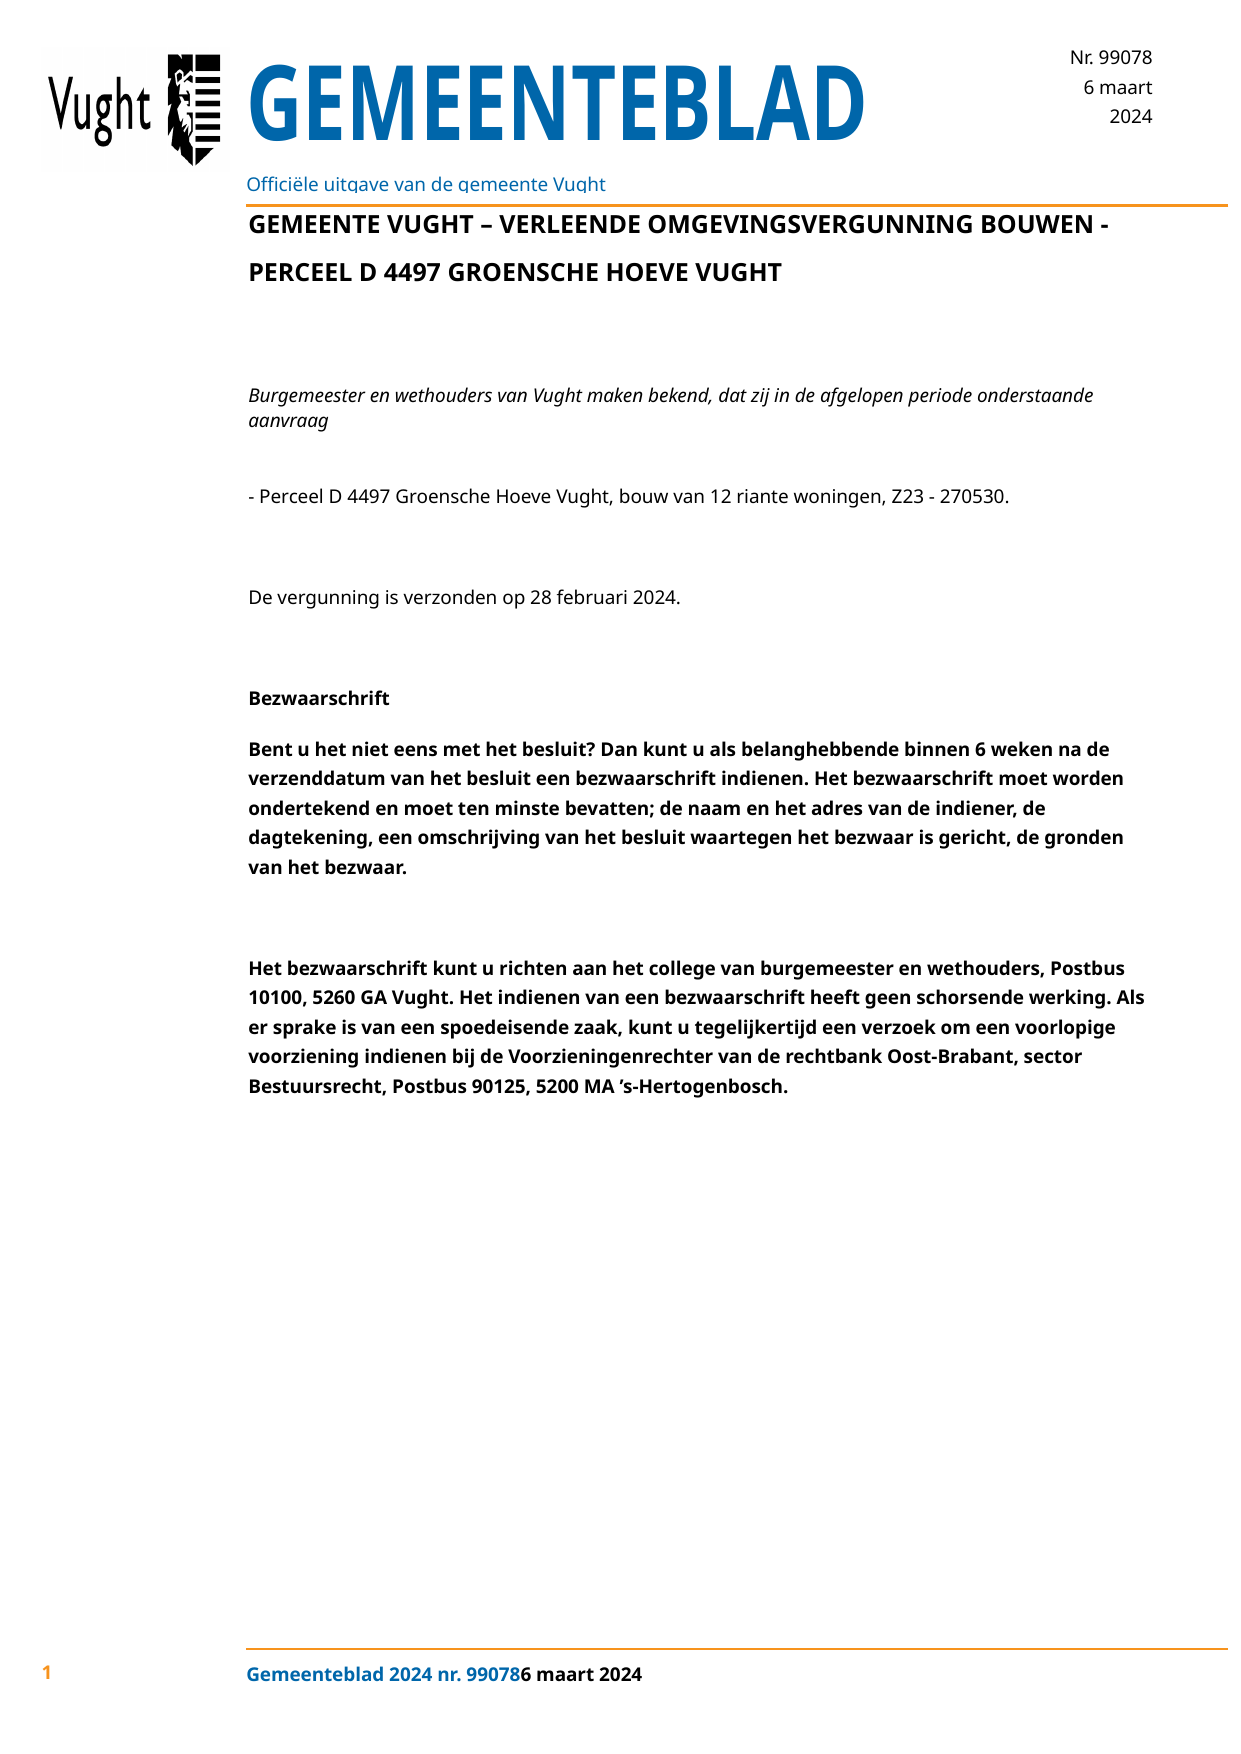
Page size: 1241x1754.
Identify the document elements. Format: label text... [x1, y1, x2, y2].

text Bent u het niet eens met het besluit? Dan kunt u als belanghebbende binnen 6 weken na de verzenddatum van het besluit een bezwaarschrift indienen. Het bezwaarschrift moet worden ondertekend en moet ten minste bevatten; de naam en het adres van de indiener, de dagtekening, een omschrijving van het besluit waartegen het bezwaar is gericht, de gronden van het bezwaar. [248, 736, 1152, 880]
text Bezwaarschrift [248, 685, 1152, 711]
text Burgemeester en wethouders van Vught maken bekend, dat zij in de afgelopen periode onderstaande aanvraag [248, 382, 1152, 433]
text De vergunning is verzonden op 28 februari 2024. [248, 584, 1152, 610]
text Het bezwaarschrift kunt u richten aan het college van burgemeester en wethouders, Postbus 10100, 5260 GA Vught. Het indienen van een bezwaarschrift heeft geen schorsende werking. Als er sprake is van een spoedeisende zaak, kunt u tegelijkertijd een verzoek om een voorlopige voorziening indienen bij de Voorzieningenrechter van de rechtbank Oost-Brabant, sector Bestuursrecht, Postbus 90125, 5200 MA ’s-Hertogenbosch. [248, 955, 1152, 1099]
text GEMEENTE VUGHT – VERLEENDE OMGEVINGSVERGUNNING BOUWEN - PERCEEL D 4497 GROENSCHE HOEVE VUGHT [248, 207, 1152, 288]
picture [41, 47, 231, 172]
text - Perceel D 4497 Groensche Hoeve Vught, bouw van 12 riante woningen, Z23 - 270530. [248, 484, 1152, 509]
